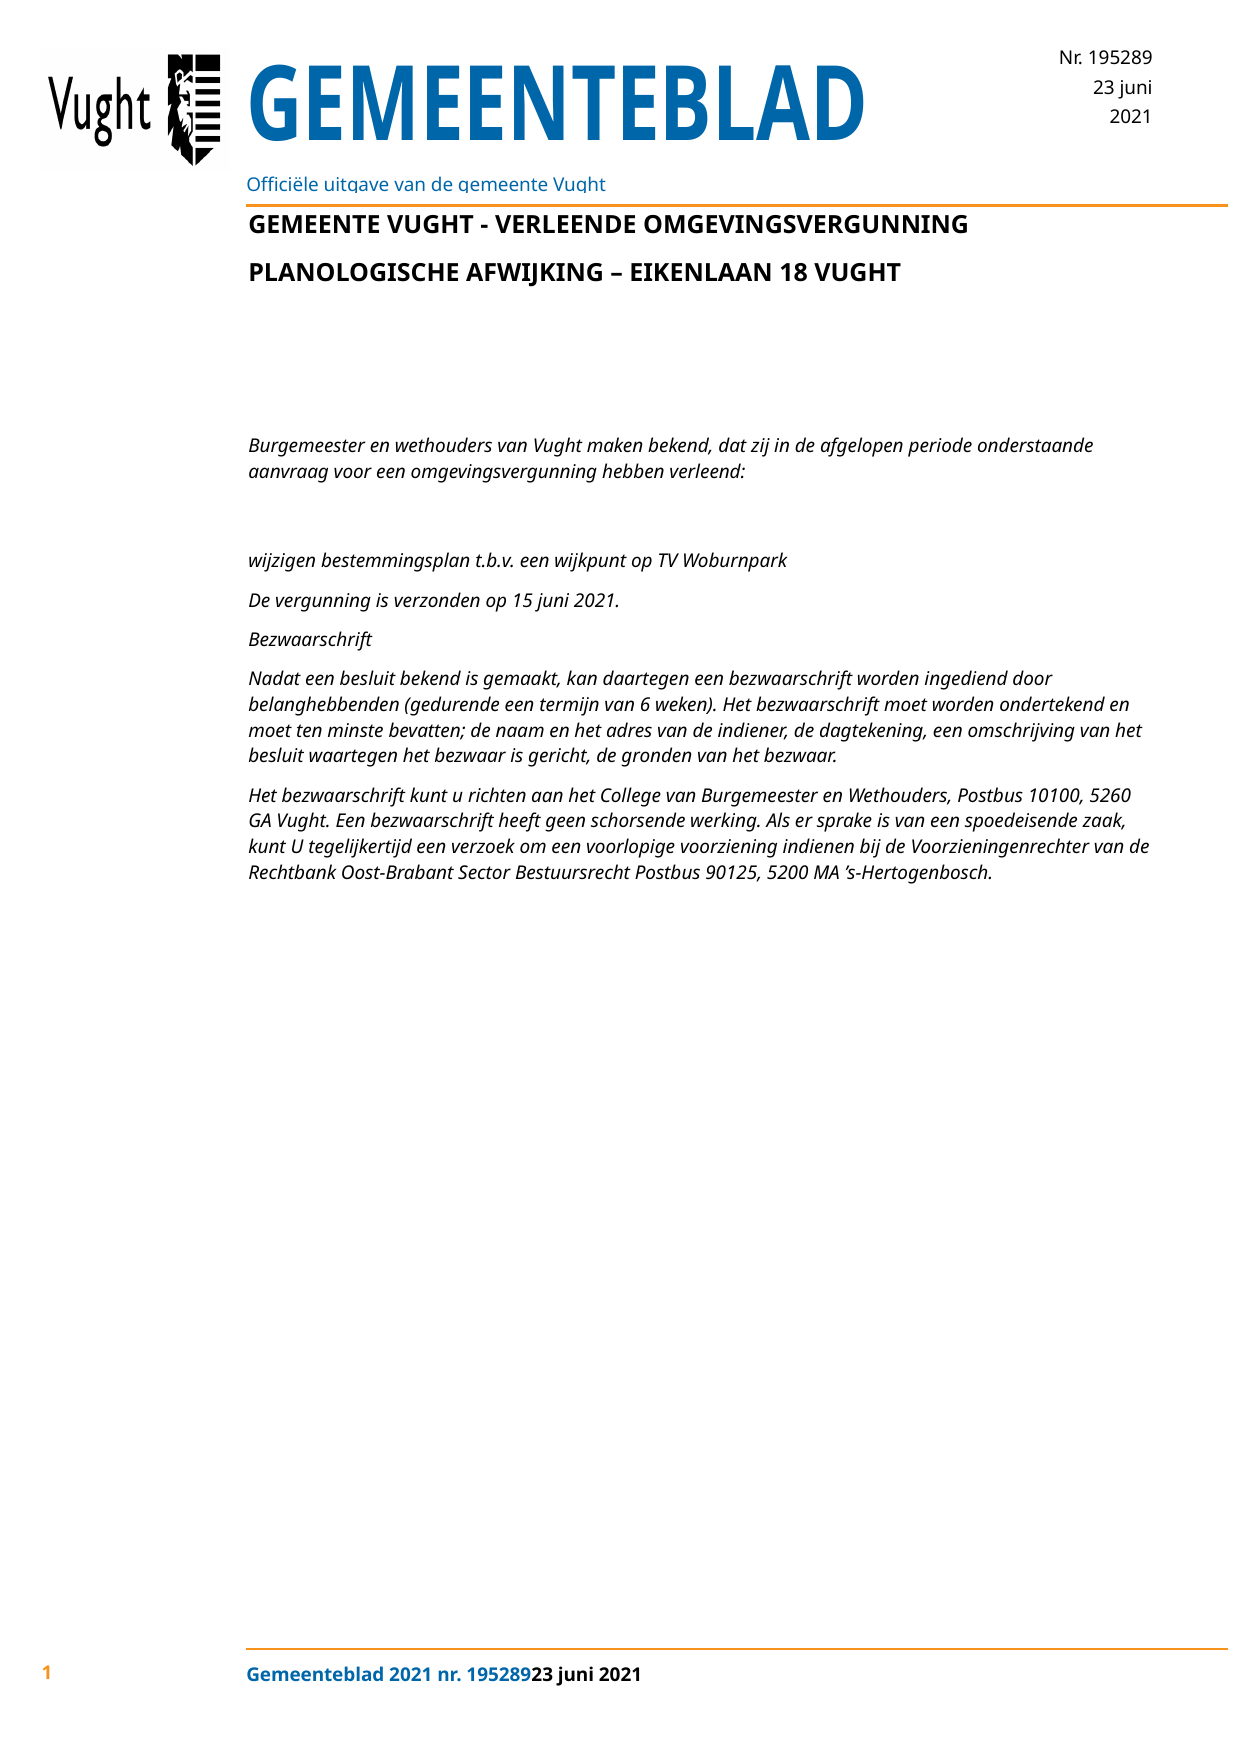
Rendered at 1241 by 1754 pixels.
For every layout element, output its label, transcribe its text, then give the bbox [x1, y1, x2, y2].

picture [41, 47, 231, 172]
text Bezwaarschrift [248, 626, 1152, 652]
text De vergunning is verzonden op 15 juni 2021. [248, 587, 1152, 613]
text Nadat een besluit bekend is gemaakt, kan daartegen een bezwaarschrift worden ingediend door belanghebbenden (gedurende een termijn van 6 weken). Het bezwaarschrift moet worden ondertekend en moet ten minste bevatten; de naam en het adres van de indiener, de dagtekening, een omschrijving van het besluit waartegen het bezwaar is gericht, de gronden van het bezwaar. [248, 666, 1152, 768]
text Burgemeester en wethouders van Vught maken bekend, dat zij in de afgelopen periode onderstaande aanvraag voor een omgevingsvergunning hebben verleend: [248, 432, 1152, 484]
text GEMEENTE VUGHT - VERLEENDE OMGEVINGSVERGUNNING PLANOLOGISCHE AFWIJKING – EIKENLAAN 18 VUGHT [248, 207, 1152, 288]
text Het bezwaarschrift kunt u richten aan het College van Burgemeester en Wethouders, Postbus 10100, 5260 GA Vught. Een bezwaarschrift heeft geen schorsende werking. Als er sprake is van een spoedeisende zaak, kunt U tegelijkertijd een verzoek om een voorlopige voorziening indienen bij de Voorzieningenrechter van de Rechtbank Oost-Brabant Sector Bestuursrecht Postbus 90125, 5200 MA ’s-Hertogenbosch. [248, 782, 1152, 885]
text wijzigen bestemmingsplan t.b.v. een wijkpunt op TV Woburnpark [248, 548, 1152, 573]
